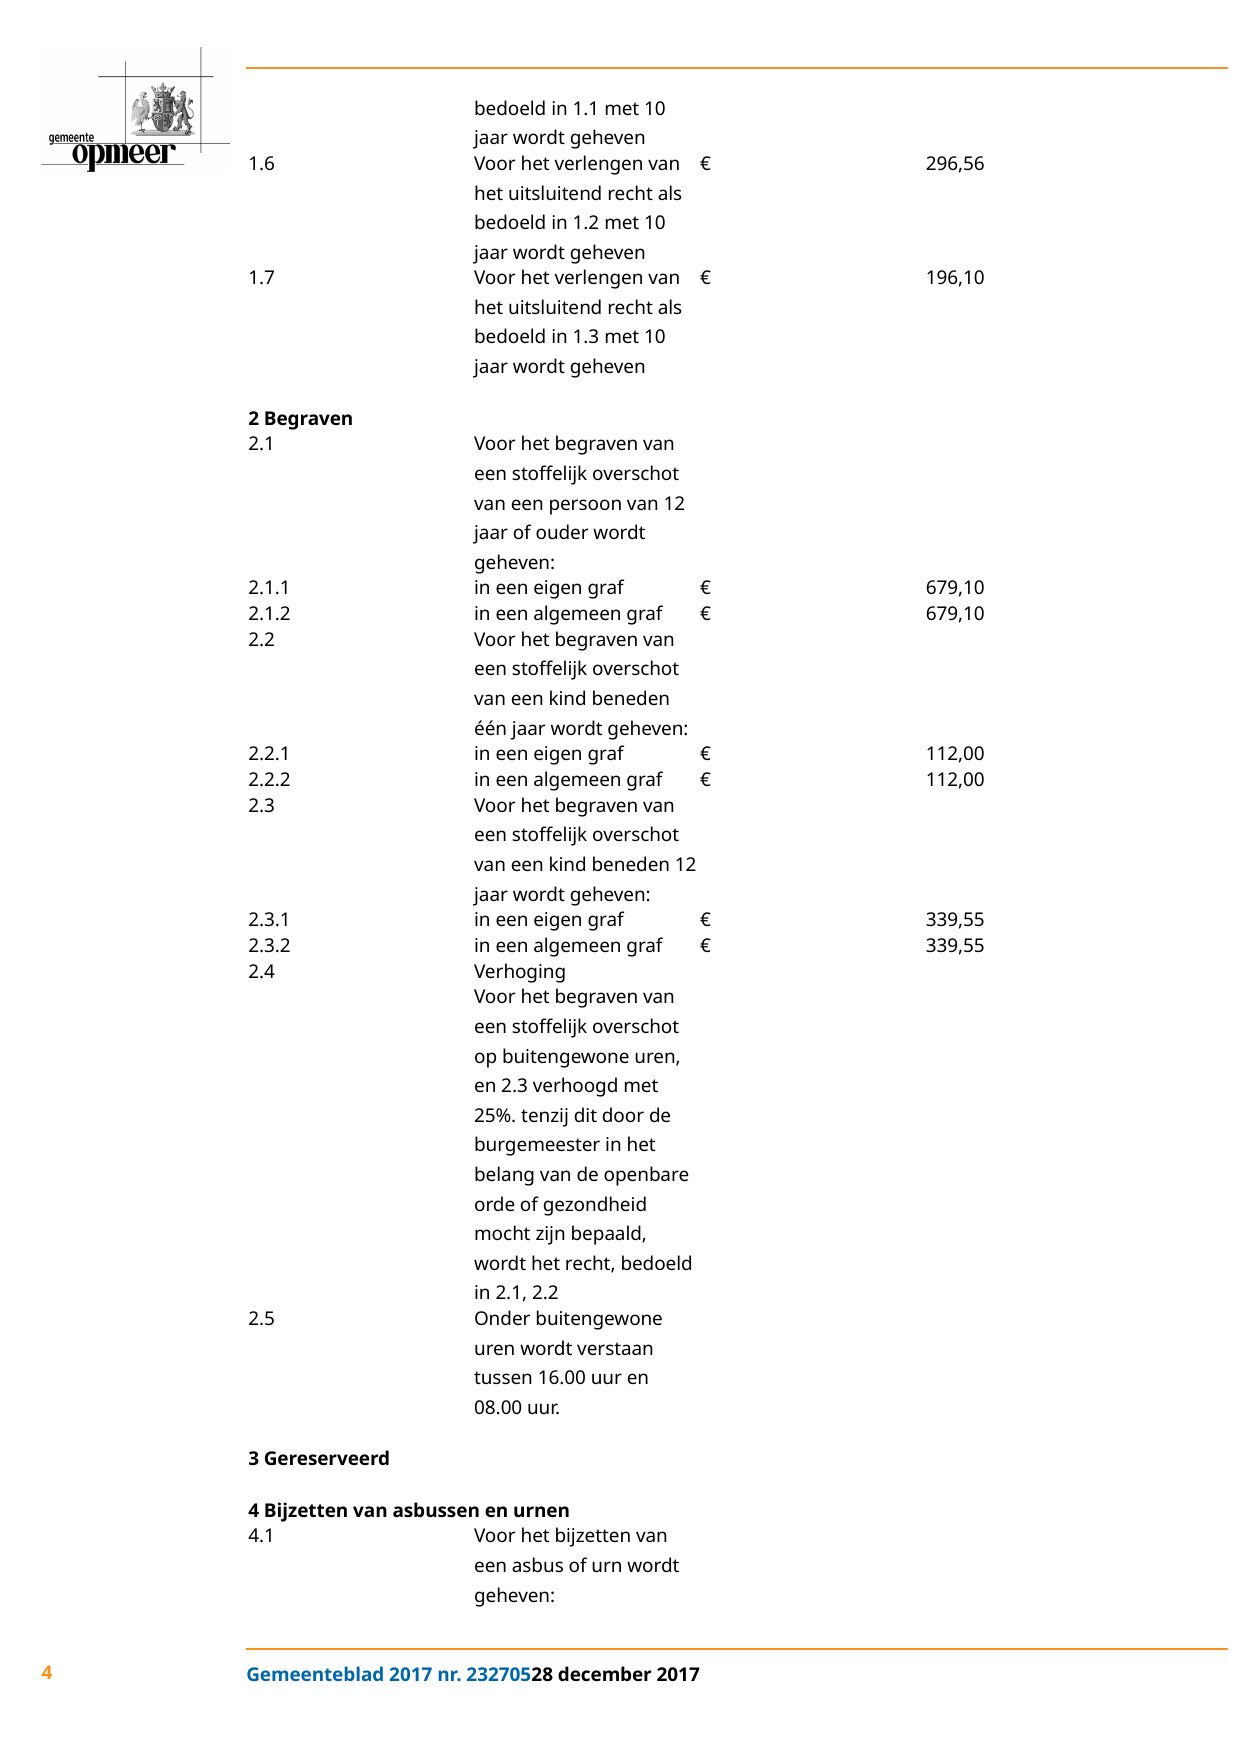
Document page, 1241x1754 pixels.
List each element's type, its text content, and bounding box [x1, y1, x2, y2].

table_cell 679,10 [926, 575, 1152, 600]
table_cell 2 Begraven [248, 405, 700, 431]
table_cell Voor het bijzetten van een asbus of urn wordt geheven: [474, 1523, 700, 1607]
table_cell 2.2.2 [248, 766, 474, 792]
table_cell 2.4 [248, 958, 474, 1305]
table_cell 2.2 [248, 626, 474, 741]
table_cell [926, 1445, 1152, 1471]
table_cell bedoeld in 1.1 met 10 jaar wordt geheven [474, 95, 700, 150]
table_cell 2.2.1 [248, 741, 474, 766]
table_cell in een algemeen graf [474, 932, 700, 958]
table_cell € [700, 575, 926, 600]
table_cell Voor het verlengen van het uitsluitend recht als bedoeld in 1.3 met 10 jaar wordt geheven [474, 265, 700, 379]
table_cell 296,56 [926, 150, 1152, 264]
table_cell [926, 958, 1152, 1305]
table_cell 1.7 [248, 265, 474, 379]
table_cell [700, 958, 926, 1305]
table_cell [926, 405, 1152, 431]
table_cell [700, 1471, 926, 1497]
table_cell [700, 405, 926, 431]
table_cell 2.5 [248, 1305, 474, 1420]
table_cell [700, 379, 926, 405]
table_cell 2.1.1 [248, 575, 474, 600]
table_cell 4 Bijzetten van asbussen en urnen [248, 1497, 700, 1523]
table_cell [700, 1420, 926, 1445]
table_cell 3 Gereserveerd [248, 1445, 700, 1471]
table_cell [926, 95, 1152, 150]
table_cell [700, 1445, 926, 1471]
table_cell [700, 1523, 926, 1607]
table_cell in een algemeen graf [474, 766, 700, 792]
table_cell [926, 1420, 1152, 1445]
table_cell in een eigen graf [474, 906, 700, 932]
table_cell Voor het begraven van een stoffelijk overschot op buitengewone uren, en 2.3 verhoogd met 25%. tenzij dit door de burgemeester in het belang van de openbare orde of gezondheid mocht zijn bepaald, wordt het recht, bedoeld in 2.1, 2.2 [474, 984, 700, 1305]
table_cell 1.6 [248, 150, 474, 264]
table_cell € [700, 906, 926, 932]
picture [41, 47, 231, 172]
table_cell € [700, 766, 926, 792]
table_cell € [700, 600, 926, 626]
table_cell [926, 626, 1152, 741]
table_cell [926, 792, 1152, 906]
table_cell [700, 431, 926, 574]
table_cell 2.1 [248, 431, 474, 574]
table_cell [248, 1420, 700, 1445]
table_cell 339,55 [926, 932, 1152, 958]
table_cell Voor het begraven van een stoffelijk overschot van een persoon van 12 jaar of ouder wordt geheven: [474, 431, 700, 574]
table_cell 679,10 [926, 600, 1152, 626]
table_cell [700, 792, 926, 906]
table_cell Voor het begraven van een stoffelijk overschot van een kind beneden één jaar wordt geheven: [474, 626, 700, 741]
table_cell [700, 1305, 926, 1420]
table_cell 339,55 [926, 906, 1152, 932]
table_cell [926, 1497, 1152, 1523]
table_cell in een eigen graf [474, 575, 700, 600]
table_cell € [700, 932, 926, 958]
table_cell in een eigen graf [474, 741, 700, 766]
table_cell [248, 1471, 700, 1497]
table_cell 2.3.2 [248, 932, 474, 958]
table_cell Verhoging [474, 958, 700, 984]
table_cell 2.3.1 [248, 906, 474, 932]
table_cell [700, 1497, 926, 1523]
table_cell 112,00 [926, 741, 1152, 766]
table_cell [700, 626, 926, 741]
table_cell [926, 1523, 1152, 1607]
table_cell € [700, 150, 926, 264]
table_cell [926, 1471, 1152, 1497]
table_cell 2.3 [248, 792, 474, 906]
table_cell [700, 95, 926, 150]
table_cell € [700, 741, 926, 766]
table_cell € [700, 265, 926, 379]
table_cell 196,10 [926, 265, 1152, 379]
table_cell [926, 431, 1152, 574]
table_cell 2.1.2 [248, 600, 474, 626]
table_cell [248, 95, 474, 150]
table_cell [926, 379, 1152, 405]
table_cell [926, 1305, 1152, 1420]
table_cell in een algemeen graf [474, 600, 700, 626]
table_cell Voor het begraven van een stoffelijk overschot van een kind beneden 12 jaar wordt geheven: [474, 792, 700, 906]
table_cell [248, 379, 700, 405]
table_cell Onder buitengewone uren wordt verstaan tussen 16.00 uur en 08.00 uur. [474, 1305, 700, 1420]
table_cell 4.1 [248, 1523, 474, 1607]
table_cell 112,00 [926, 766, 1152, 792]
table_cell Voor het verlengen van het uitsluitend recht als bedoeld in 1.2 met 10 jaar wordt geheven [474, 150, 700, 264]
